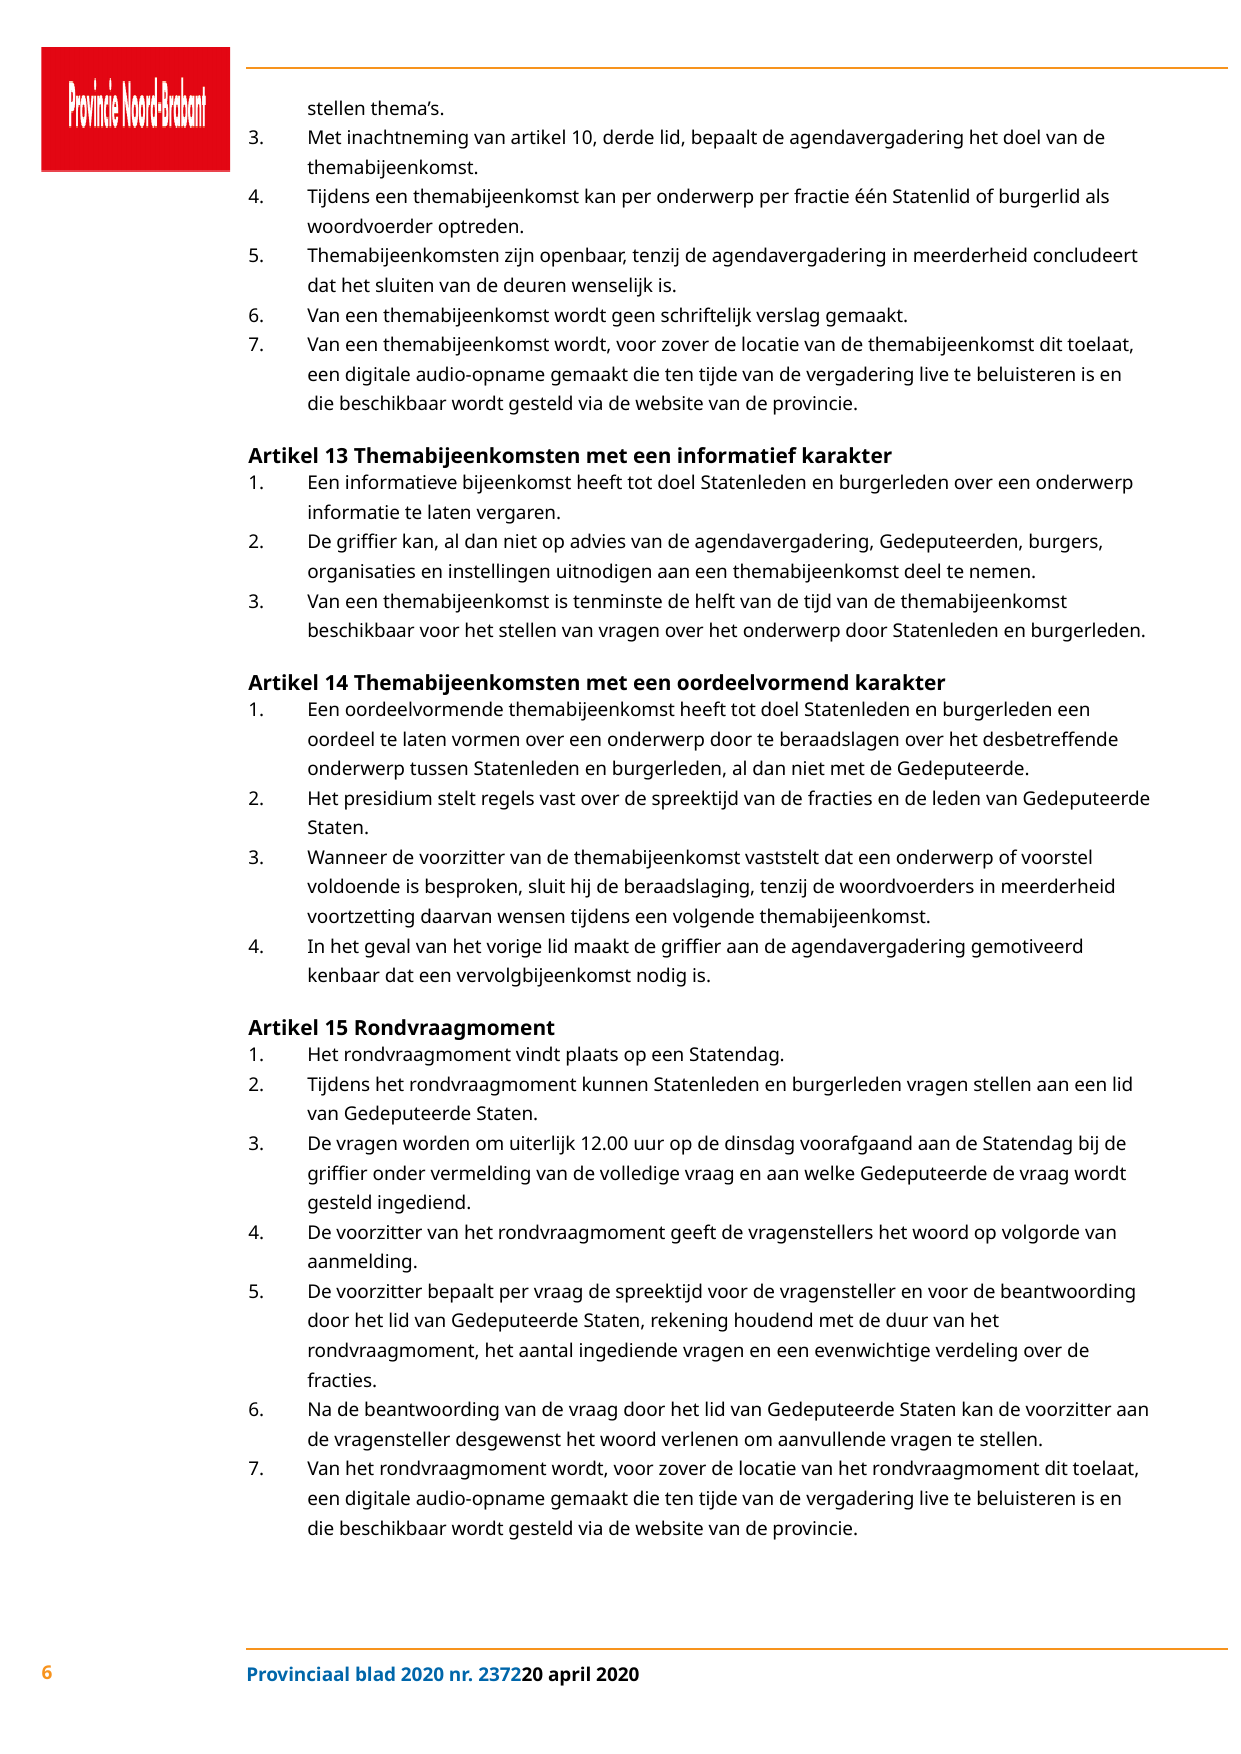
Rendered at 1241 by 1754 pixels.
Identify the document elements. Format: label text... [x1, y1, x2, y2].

list stellen thema’s. [248, 95, 1152, 121]
list Een oordeelvormende themabijeenkomst heeft tot doel Statenleden en burgerleden een oordeel te laten vormen over een onderwerp door te beraadslagen over het desbetreffende onderwerp tussen Statenleden en burgerleden, al dan niet met de Gedeputeerde. [248, 696, 1152, 781]
list Tijdens het rondvraagmoment kunnen Statenleden en burgerleden vragen stellen aan een lid van Gedeputeerde Staten. [248, 1071, 1152, 1126]
picture [41, 47, 231, 172]
list Van een themabijeenkomst is tenminste de helft van de tijd van de themabijeenkomst beschikbaar voor het stellen van vragen over het onderwerp door Statenleden en burgerleden. [248, 588, 1152, 643]
list Met inachtneming van artikel 10, derde lid, bepaalt de agendavergadering het doel van de themabijeenkomst. [248, 124, 1152, 180]
list Een informatieve bijeenkomst heeft tot doel Statenleden en burgerleden over een onderwerp informatie te laten vergaren. [248, 469, 1152, 525]
list Na de beantwoording van de vraag door het lid van Gedeputeerde Staten kan de voorzitter aan de vragensteller desgewenst het woord verlenen om aanvullende vragen te stellen. [248, 1396, 1152, 1452]
list Wanneer de voorzitter van de themabijeenkomst vaststelt dat een onderwerp of voorstel voldoende is besproken, sluit hij de beraadslaging, tenzij de woordvoerders in meerderheid voortzetting daarvan wensen tijdens een volgende themabijeenkomst. [248, 844, 1152, 929]
list De voorzitter van het rondvraagmoment geeft de vragenstellers het woord op volgorde van aanmelding. [248, 1219, 1152, 1274]
list Van het rondvraagmoment wordt, voor zover de locatie van het rondvraagmoment dit toelaat, een digitale audio-opname gemaakt die ten tijde van de vergadering live te beluisteren is en die beschikbaar wordt gesteld via de website van de provincie. [248, 1456, 1152, 1540]
list Het presidium stelt regels vast over de spreektijd van de fracties en de leden van Gedeputeerde Staten. [248, 785, 1152, 840]
list De vragen worden om uiterlijk 12.00 uur op de dinsdag voorafgaand aan de Statendag bij de griffier onder vermelding van de volledige vraag en aan welke Gedeputeerde de vraag wordt gesteld ingediend. [248, 1130, 1152, 1215]
list De voorzitter bepaalt per vraag de spreektijd voor de vragensteller en voor de beantwoording door het lid van Gedeputeerde Staten, rekening houdend met de duur van het rondvraagmoment, het aantal ingediende vragen en een evenwichtige verdeling over de fracties. [248, 1278, 1152, 1392]
list Tijdens een themabijeenkomst kan per onderwerp per fractie één Statenlid of burgerlid als woordvoerder optreden. [248, 183, 1152, 239]
list Het rondvraagmoment vindt plaats op een Statendag. [248, 1041, 1152, 1067]
list Van een themabijeenkomst wordt, voor zover de locatie van de themabijeenkomst dit toelaat, een digitale audio-opname gemaakt die ten tijde van de vergadering live te beluisteren is en die beschikbaar wordt gesteld via de website van de provincie. [248, 331, 1152, 416]
list In het geval van het vorige lid maakt de griffier aan de agendavergadering gemotiveerd kenbaar dat een vervolgbijeenkomst nodig is. [248, 933, 1152, 988]
list Themabijeenkomsten zijn openbaar, tenzij de agendavergadering in meerderheid concludeert dat het sluiten van de deuren wenselijk is. [248, 243, 1152, 298]
text Artikel 13 Themabijeenkomsten met een informatief karakter [248, 441, 1152, 469]
list De griffier kan, al dan niet op advies van de agendavergadering, Gedeputeerden, burgers, organisaties en instellingen uitnodigen aan een themabijeenkomst deel te nemen. [248, 529, 1152, 584]
text Artikel 15 Rondvraagmoment [248, 1013, 1152, 1041]
list Van een themabijeenkomst wordt geen schriftelijk verslag gemaakt. [248, 302, 1152, 328]
text Artikel 14 Themabijeenkomsten met een oordeelvormend karakter [248, 668, 1152, 696]
